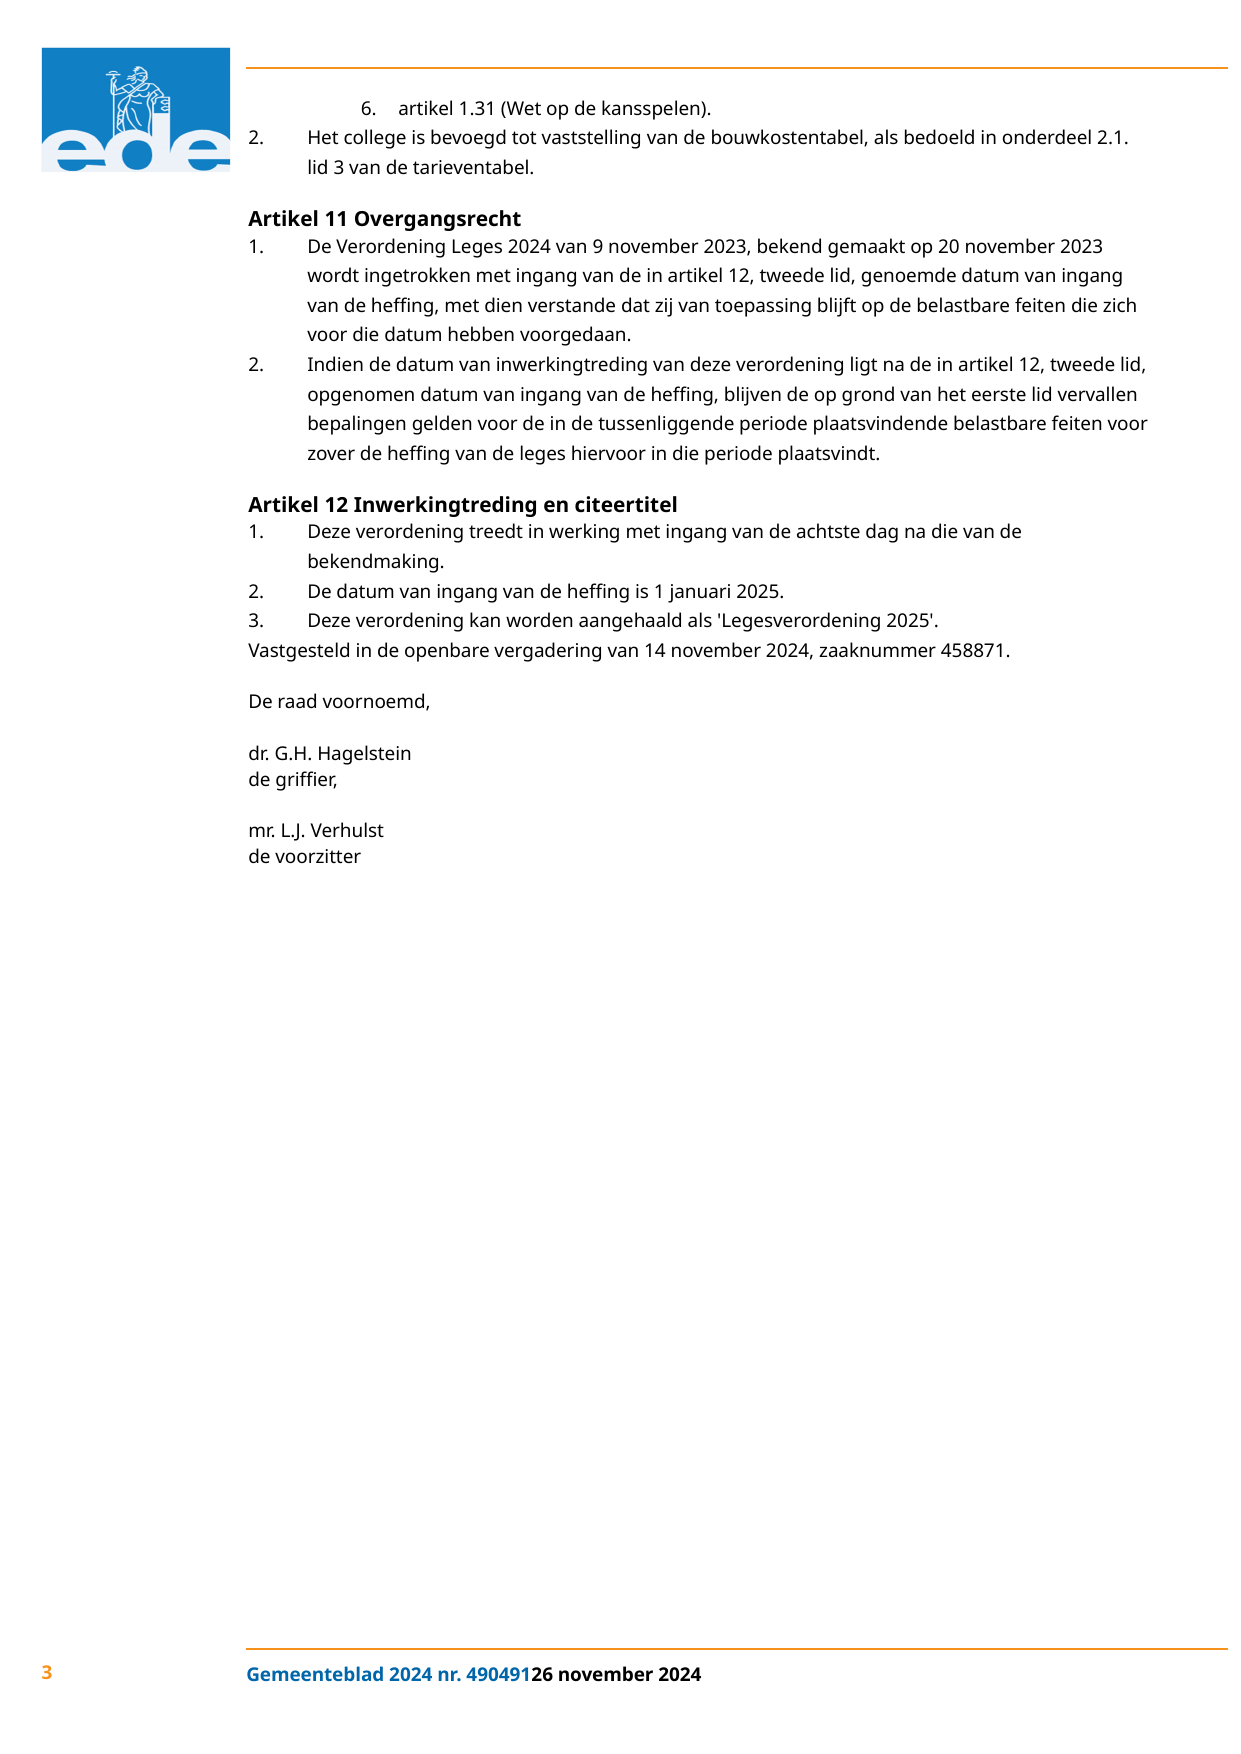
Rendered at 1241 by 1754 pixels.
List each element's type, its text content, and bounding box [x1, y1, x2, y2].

text mr. L.J. Verhulst [248, 817, 1152, 843]
list Deze verordening kan worden aangehaald als 'Legesverordening 2025'. [248, 607, 1152, 633]
text Artikel 11 Overgangsrecht [248, 204, 1152, 233]
text de voorzitter [248, 843, 1152, 869]
list Deze verordening treedt in werking met ingang van de achtste dag na die van de bekendmaking. [248, 519, 1152, 574]
text de griffier, [248, 766, 1152, 791]
picture [41, 47, 231, 172]
text Vastgesteld in de openbare vergadering van 14 november 2024, zaaknummer 458871. [248, 637, 1152, 663]
list Indien de datum van inwerkingtreding van deze verordening ligt na de in artikel 12, tweede lid, opgenomen datum van ingang van de heffing, blijven de op grond van het eerste lid vervallen bepalingen gelden voor de in de tussenliggende periode plaatsvindende belastbare feiten voor zover de heffing van de leges hiervoor in die periode plaatsvindt. [248, 351, 1152, 466]
text Artikel 12 Inwerkingtreding en citeertitel [248, 490, 1152, 519]
list Het college is bevoegd tot vaststelling van de bouwkostentabel, als bedoeld in onderdeel 2.1. lid 3 van de tarieventabel. [248, 124, 1152, 180]
list artikel 1.31 (Wet op de kansspelen). [361, 95, 1152, 121]
text De raad voornoemd, [248, 688, 1152, 714]
text dr. G.H. Hagelstein [248, 740, 1152, 766]
list De datum van ingang van de heffing is 1 januari 2025. [248, 578, 1152, 604]
list De Verordening Leges 2024 van 9 november 2023, bekend gemaakt op 20 november 2023 wordt ingetrokken met ingang van de in artikel 12, tweede lid, genoemde datum van ingang van de heffing, met dien verstande dat zij van toepassing blijft op de belastbare feiten die zich voor die datum hebben voorgedaan. [248, 233, 1152, 347]
